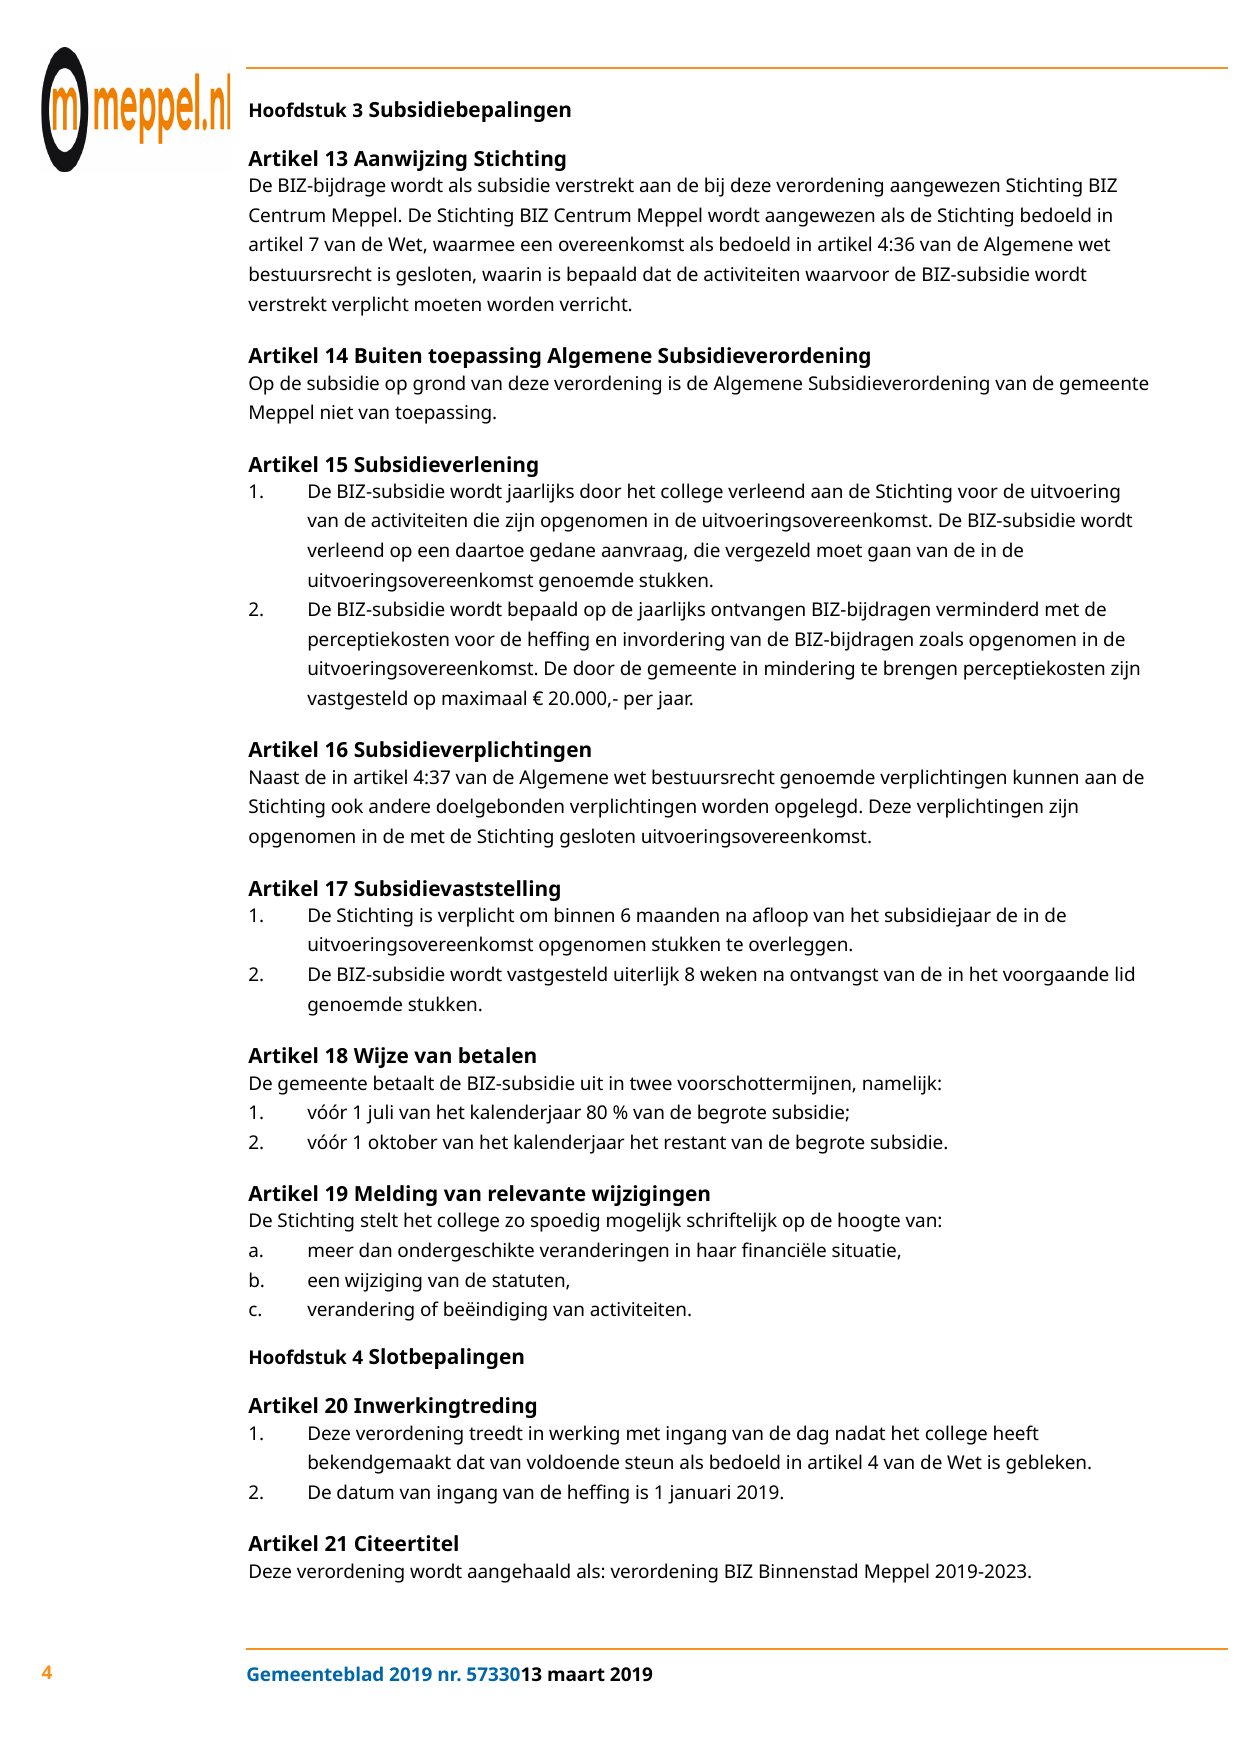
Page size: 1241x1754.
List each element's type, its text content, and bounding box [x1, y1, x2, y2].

text Op de subsidie op grond van deze verordening is de Algemene Subsidieverordening van de gemeente Meppel niet van toepassing. [248, 370, 1152, 425]
text Hoofdstuk 4 Slotbepalingen [248, 1342, 1152, 1371]
text Artikel 16 Subsidieverplichtingen [248, 736, 1152, 764]
list De BIZ-subsidie wordt bepaald op de jaarlijks ontvangen BIZ-bijdragen verminderd met de perceptiekosten voor de heffing en invordering van de BIZ-bijdragen zoals opgenomen in de uitvoeringsovereenkomst. De door de gemeente in mindering te brengen perceptiekosten zijn vastgesteld op maximaal € 20.000,- per jaar. [248, 596, 1152, 711]
text Artikel 19 Melding van relevante wijzigingen [248, 1179, 1152, 1208]
list De BIZ-subsidie wordt vastgesteld uiterlijk 8 weken na ontvangst van de in het voorgaande lid genoemde stukken. [248, 961, 1152, 1017]
picture [41, 47, 231, 172]
list verandering of beëindiging van activiteiten. [248, 1296, 1152, 1322]
list meer dan ondergeschikte veranderingen in haar financiële situatie, [248, 1237, 1152, 1263]
text De BIZ-bijdrage wordt als subsidie verstrekt aan de bij deze verordening aangewezen Stichting BIZ Centrum Meppel. De Stichting BIZ Centrum Meppel wordt aangewezen als de Stichting bedoeld in artikel 7 van de Wet, waarmee een overeenkomst als bedoeld in artikel 4:36 van de Algemene wet bestuursrecht is gesloten, waarin is bepaald dat de activiteiten waarvoor de BIZ-subsidie wordt verstrekt verplicht moeten worden verricht. [248, 172, 1152, 317]
list De Stichting is verplicht om binnen 6 maanden na afloop van het subsidiejaar de in de uitvoeringsovereenkomst opgenomen stukken te overleggen. [248, 902, 1152, 957]
text Artikel 14 Buiten toepassing Algemene Subsidieverordening [248, 341, 1152, 370]
list De datum van ingang van de heffing is 1 januari 2019. [248, 1479, 1152, 1505]
list vóór 1 oktober van het kalenderjaar het restant van de begrote subsidie. [248, 1129, 1152, 1154]
text Artikel 17 Subsidievaststelling [248, 874, 1152, 902]
text Artikel 15 Subsidieverlening [248, 450, 1152, 478]
text Artikel 20 Inwerkingtreding [248, 1391, 1152, 1420]
list Deze verordening treedt in werking met ingang van de dag nadat het college heeft bekendgemaakt dat van voldoende steun als bedoeld in artikel 4 van de Wet is gebleken. [248, 1420, 1152, 1475]
list De BIZ-subsidie wordt jaarlijks door het college verleend aan de Stichting voor de uitvoering van de activiteiten die zijn opgenomen in de uitvoeringsovereenkomst. De BIZ-subsidie wordt verleend op een daartoe gedane aanvraag, die vergezeld moet gaan van de in de uitvoeringsovereenkomst genoemde stukken. [248, 478, 1152, 593]
text Deze verordening wordt aangehaald als: verordening BIZ Binnenstad Meppel 2019-2023. [248, 1558, 1152, 1583]
text Artikel 13 Aanwijzing Stichting [248, 144, 1152, 172]
text Hoofdstuk 3 Subsidiebepalingen [248, 95, 1152, 123]
text De gemeente betaalt de BIZ-subsidie uit in twee voorschottermijnen, namelijk: [248, 1070, 1152, 1095]
text De Stichting stelt het college zo spoedig mogelijk schriftelijk op de hoogte van: [248, 1208, 1152, 1233]
text Artikel 21 Citeertitel [248, 1529, 1152, 1558]
list vóór 1 juli van het kalenderjaar 80 % van de begrote subsidie; [248, 1099, 1152, 1125]
text Artikel 18 Wijze van betalen [248, 1041, 1152, 1070]
text Naast de in artikel 4:37 van de Algemene wet bestuursrecht genoemde verplichtingen kunnen aan de Stichting ook andere doelgebonden verplichtingen worden opgelegd. Deze verplichtingen zijn opgenomen in de met de Stichting gesloten uitvoeringsovereenkomst. [248, 764, 1152, 849]
list een wijziging van de statuten, [248, 1267, 1152, 1293]
